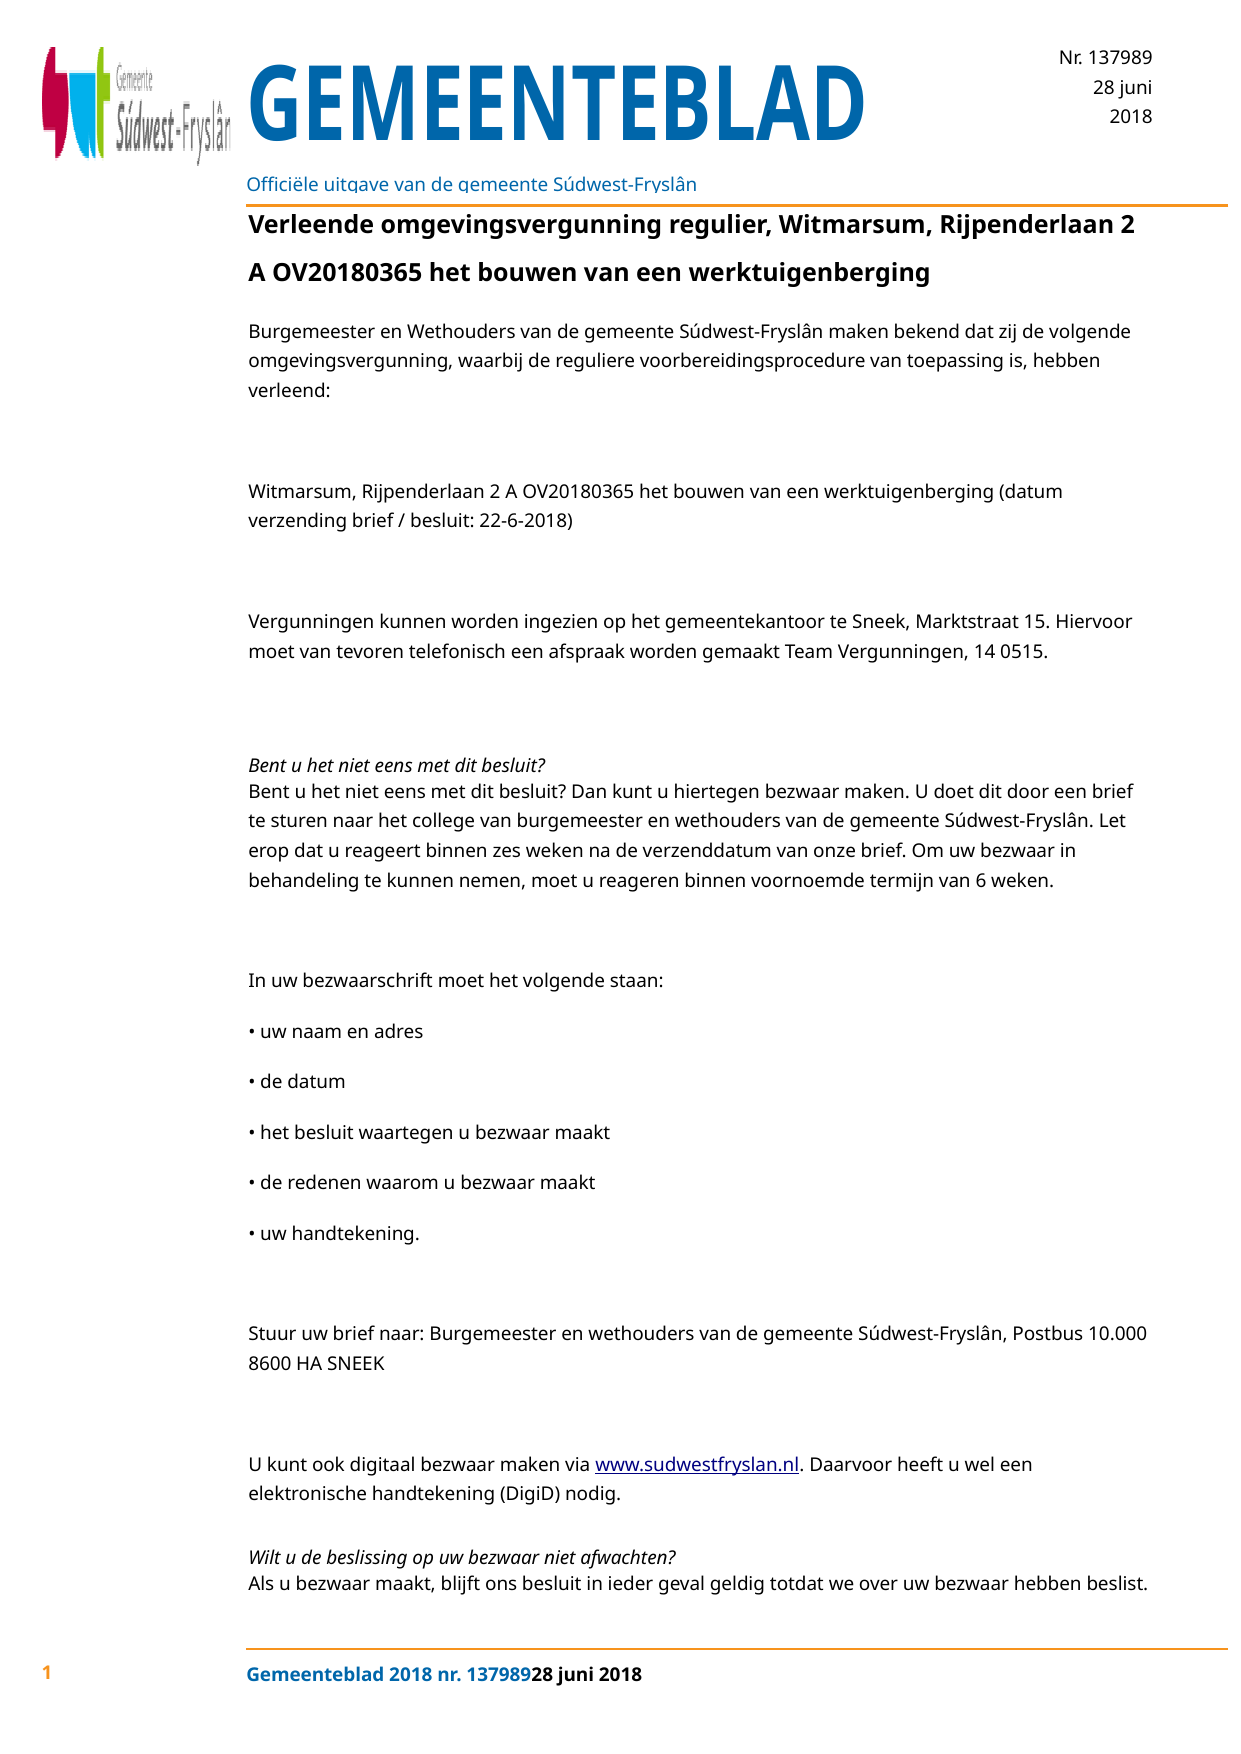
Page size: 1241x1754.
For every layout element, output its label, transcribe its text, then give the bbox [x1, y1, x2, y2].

text • uw naam en adres [248, 1018, 1152, 1044]
text Stuur uw brief naar: Burgemeester en wethouders van de gemeente Súdwest-Fryslân, Postbus 10.000 8600 HA SNEEK [248, 1321, 1152, 1376]
text Verleende omgevingsvergunning regulier, Witmarsum, Rijpenderlaan 2 A OV20180365 het bouwen van een werktuigenberging [248, 207, 1152, 288]
text • de redenen waarom u bezwaar maakt [248, 1169, 1152, 1195]
text • uw handtekening. [248, 1220, 1152, 1245]
text Als u bezwaar maakt, blijft ons besluit in ieder geval geldig totdat we over uw bezwaar hebben beslist. [248, 1570, 1152, 1596]
text Burgemeester en Wethouders van de gemeente Súdwest-Fryslân maken bekend dat zij de volgende omgevingsvergunning, waarbij de reguliere voorbereidingsprocedure van toepassing is, hebben verleend: [248, 318, 1152, 403]
text • de datum [248, 1068, 1152, 1094]
text • het besluit waartegen u bezwaar maakt [248, 1119, 1152, 1144]
text Witmarsum, Rijpenderlaan 2 A OV20180365 het bouwen van een werktuigenberging (datum verzending brief / besluit: 22-6-2018) [248, 478, 1152, 533]
text Bent u het niet eens met dit besluit? Dan kunt u hiertegen bezwaar maken. U doet dit door een brief te sturen naar het college van burgemeester en wethouders van de gemeente Súdwest-Fryslân. Let erop dat u reageert binnen zes weken na de verzenddatum van onze brief. Om uw bezwaar in behandeling te kunnen nemen, moet u reageren binnen voornoemde termijn van 6 weken. [248, 778, 1152, 892]
text In uw bezwaarschrift moet het volgende staan: [248, 968, 1152, 993]
text Wilt u de beslissing op uw bezwaar niet afwachten? [248, 1544, 1152, 1570]
text Vergunningen kunnen worden ingezien op het gemeentekantoor te Sneek, Marktstraat 15. Hiervoor moet van tevoren telefonisch een afspraak worden gemaakt Team Vergunningen, 14 0515. [248, 608, 1152, 664]
text U kunt ook digitaal bezwaar maken via www.sudwestfryslan.nl. Daarvoor heeft u wel een elektronische handtekening (DigiD) nodig. [248, 1451, 1152, 1506]
picture [41, 47, 231, 172]
text Bent u het niet eens met dit besluit? [248, 752, 1152, 778]
